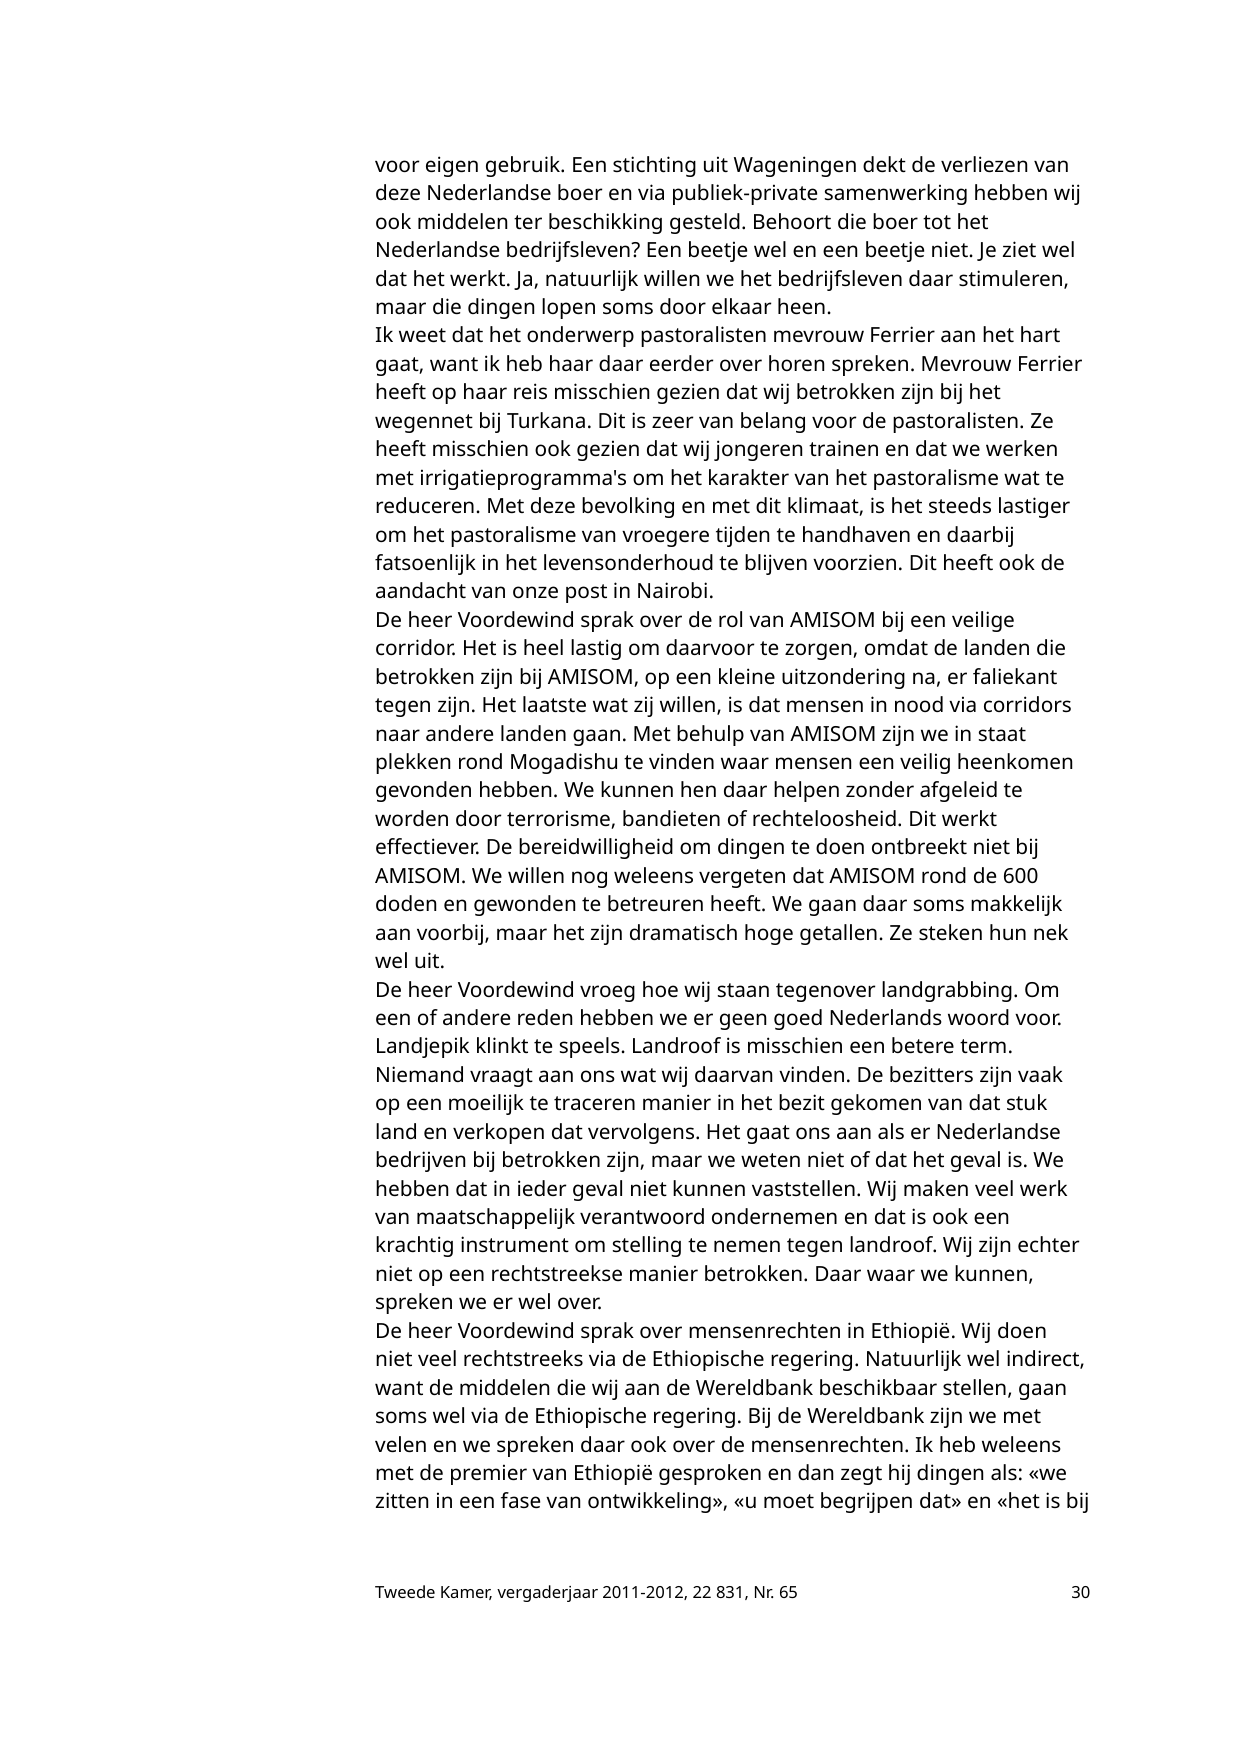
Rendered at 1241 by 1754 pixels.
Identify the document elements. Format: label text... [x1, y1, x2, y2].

text voor eigen gebruik. Een stichting uit Wageningen dekt de verliezen van deze Nederlandse boer en via publiek-private samenwerking hebben wij ook middelen ter beschikking gesteld. Behoort die boer tot het Nederlandse bedrijfsleven? Een beetje wel en een beetje niet. Je ziet wel dat het werkt. Ja, natuurlijk willen we het bedrijfsleven daar stimuleren, maar die dingen lopen soms door elkaar heen. [375, 150, 1090, 321]
text De heer Voordewind vroeg hoe wij staan tegenover landgrabbing. Om een of andere reden hebben we er geen goed Nederlands woord voor. Landjepik klinkt te speels. Landroof is misschien een betere term. Niemand vraagt aan ons wat wij daarvan vinden. De bezitters zijn vaak op een moeilijk te traceren manier in het bezit gekomen van dat stuk land en verkopen dat vervolgens. Het gaat ons aan als er Nederlandse bedrijven bij betrokken zijn, maar we weten niet of dat het geval is. We hebben dat in ieder geval niet kunnen vaststellen. Wij maken veel werk van maatschappelijk verantwoord ondernemen en dat is ook een krachtig instrument om stelling te nemen tegen landroof. Wij zijn echter niet op een rechtstreekse manier betrokken. Daar waar we kunnen, spreken we er wel over. [375, 975, 1090, 1316]
text De heer Voordewind sprak over mensenrechten in Ethiopië. Wij doen niet veel rechtstreeks via de Ethiopische regering. Natuurlijk wel indirect, want de middelen die wij aan de Wereldbank beschikbaar stellen, gaan soms wel via de Ethiopische regering. Bij de Wereldbank zijn we met velen en we spreken daar ook over de mensenrechten. Ik heb weleens met de premier van Ethiopië gesproken en dan zegt hij dingen als: «we zitten in een fase van ontwikkeling», «u moet begrijpen dat» en «het is bij [375, 1316, 1090, 1515]
text Ik weet dat het onderwerp pastoralisten mevrouw Ferrier aan het hart gaat, want ik heb haar daar eerder over horen spreken. Mevrouw Ferrier heeft op haar reis misschien gezien dat wij betrokken zijn bij het wegennet bij Turkana. Dit is zeer van belang voor de pastoralisten. Ze heeft misschien ook gezien dat wij jongeren trainen en dat we werken met irrigatieprogramma's om het karakter van het pastoralisme wat te reduceren. Met deze bevolking en met dit klimaat, is het steeds lastiger om het pastoralisme van vroegere tijden te handhaven en daarbij fatsoenlijk in het levensonderhoud te blijven voorzien. Dit heeft ook de aandacht van onze post in Nairobi. [375, 321, 1090, 605]
text De heer Voordewind sprak over de rol van AMISOM bij een veilige corridor. Het is heel lastig om daarvoor te zorgen, omdat de landen die betrokken zijn bij AMISOM, op een kleine uitzondering na, er faliekant tegen zijn. Het laatste wat zij willen, is dat mensen in nood via corridors naar andere landen gaan. Met behulp van AMISOM zijn we in staat plekken rond Mogadishu te vinden waar mensen een veilig heenkomen gevonden hebben. We kunnen hen daar helpen zonder afgeleid te worden door terrorisme, bandieten of rechteloosheid. Dit werkt effectiever. De bereidwilligheid om dingen te doen ontbreekt niet bij AMISOM. We willen nog weleens vergeten dat AMISOM rond de 600 doden en gewonden te betreuren heeft. We gaan daar soms makkelijk aan voorbij, maar het zijn dramatisch hoge getallen. Ze steken hun nek wel uit. [375, 605, 1090, 975]
